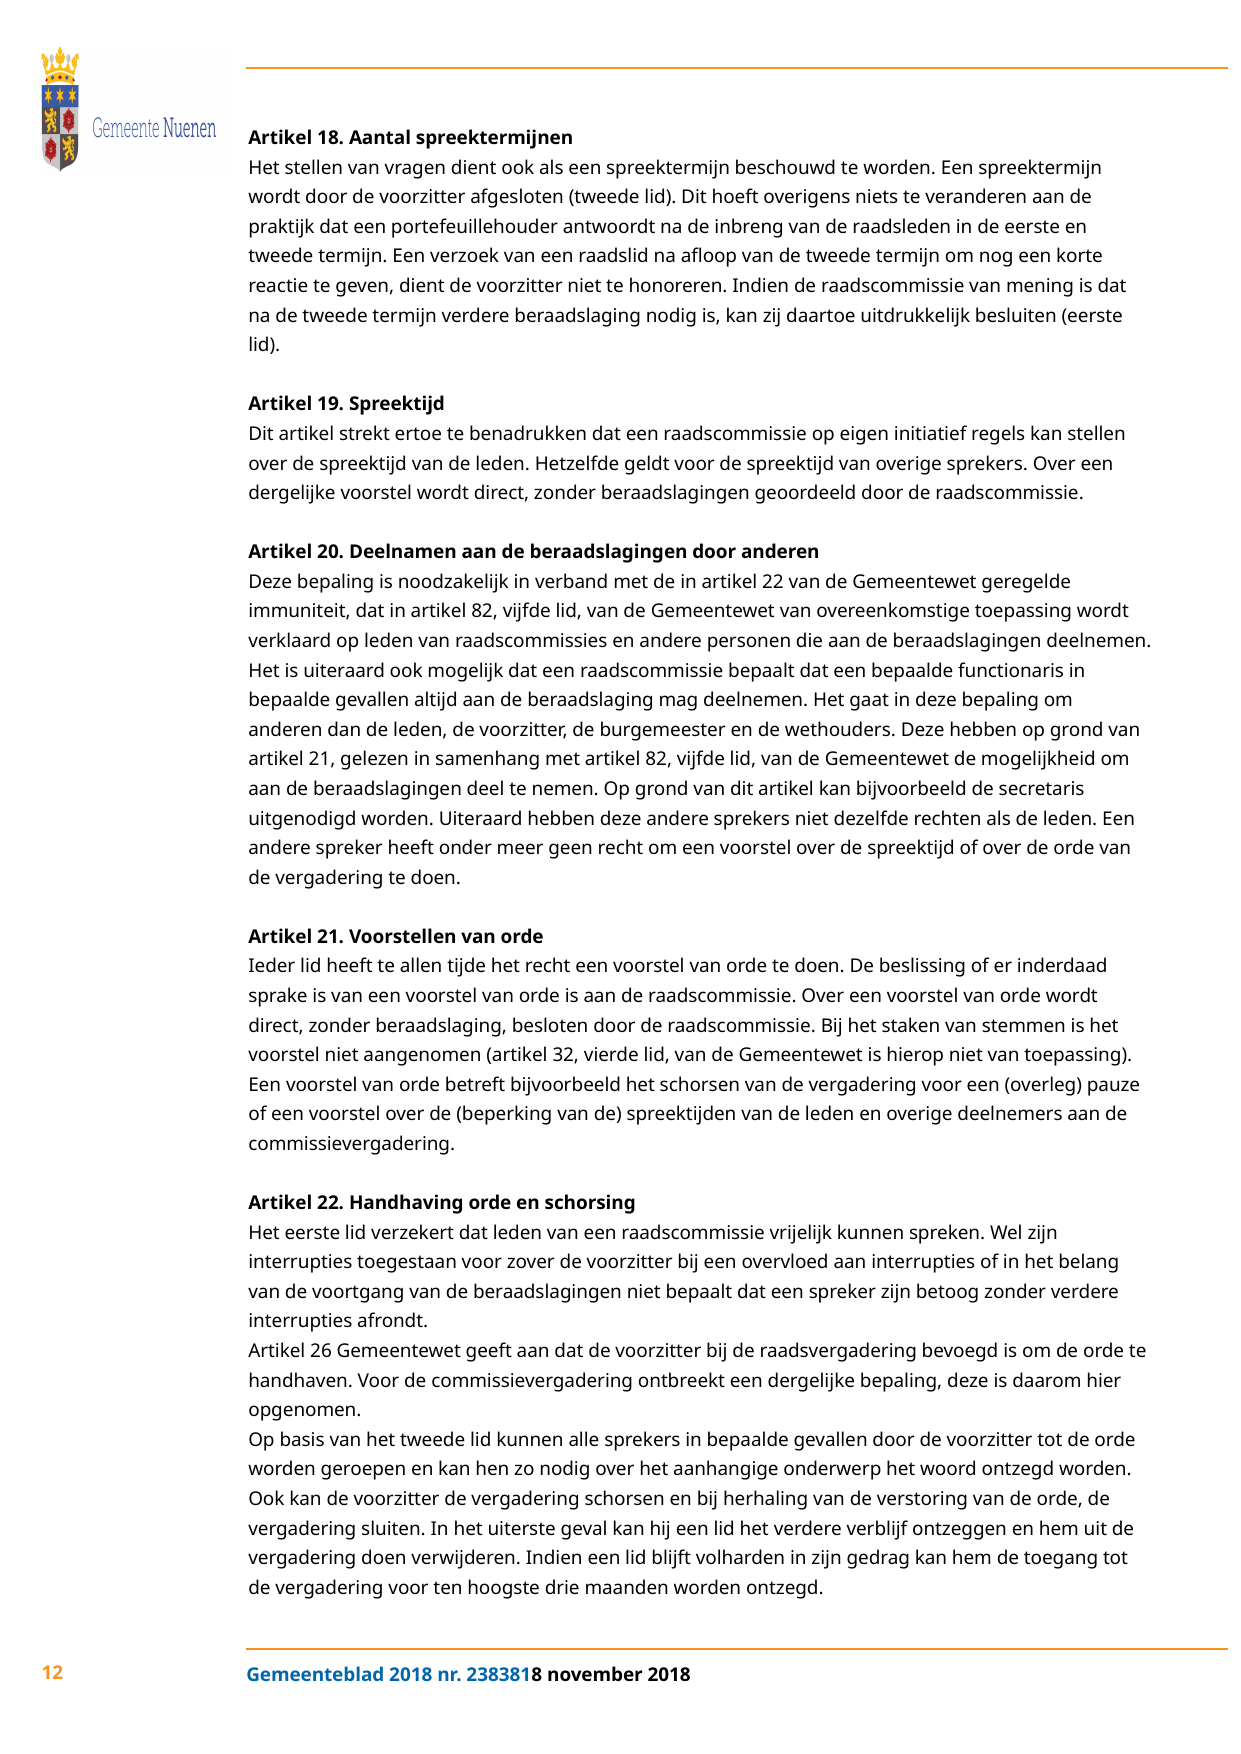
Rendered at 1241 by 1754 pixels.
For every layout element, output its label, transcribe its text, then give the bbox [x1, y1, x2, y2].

text Deze bepaling is noodzakelijk in verband met de in artikel 22 van de Gemeentewet geregelde immuniteit, dat in artikel 82, vijfde lid, van de Gemeentewet van overeenkomstige toepassing wordt verklaard op leden van raadscommissies en andere personen die aan de beraadslagingen deelnemen. Het is uiteraard ook mogelijk dat een raadscommissie bepaalt dat een bepaalde functionaris in bepaalde gevallen altijd aan de beraadslaging mag deelnemen. Het gaat in deze bepaling om anderen dan de leden, de voorzitter, de burgemeester en de wethouders. Deze hebben op grond van artikel 21, gelezen in samenhang met artikel 82, vijfde lid, van de Gemeentewet de mogelijkheid om aan de beraadslagingen deel te nemen. Op grond van dit artikel kan bijvoorbeeld de secretaris uitgenodigd worden. Uiteraard hebben deze andere sprekers niet dezelfde rechten als de leden. Een andere spreker heeft onder meer geen recht om een voorstel over de spreektijd of over de orde van de vergadering te doen. [248, 568, 1152, 890]
text Op basis van het tweede lid kunnen alle sprekers in bepaalde gevallen door de voorzitter tot de orde worden geroepen en kan hen zo nodig over het aanhangige onderwerp het woord ontzegd worden. Ook kan de voorzitter de vergadering schorsen en bij herhaling van de verstoring van de orde, de vergadering sluiten. In het uiterste geval kan hij een lid het verdere verblijf ontzeggen en hem uit de vergadering doen verwijderen. Indien een lid blijft volharden in zijn gedrag kan hem de toegang tot de vergadering voor ten hoogste drie maanden worden ontzegd. [248, 1426, 1152, 1600]
picture [41, 47, 231, 172]
text Ieder lid heeft te allen tijde het recht een voorstel van orde te doen. De beslissing of er inderdaad sprake is van een voorstel van orde is aan de raadscommissie. Over een voorstel van orde wordt direct, zonder beraadslaging, besloten door de raadscommissie. Bij het staken van stemmen is het voorstel niet aangenomen (artikel 32, vierde lid, van de Gemeentewet is hierop niet van toepassing). Een voorstel van orde betreft bijvoorbeeld het schorsen van de vergadering voor een (overleg) pauze of een voorstel over de (beperking van de) spreektijden van de leden en overige deelnemers aan de commissievergadering. [248, 953, 1152, 1156]
text Het stellen van vragen dient ook als een spreektermijn beschouwd te worden. Een spreektermijn wordt door de voorzitter afgesloten (tweede lid). Dit hoeft overigens niets te veranderen aan de praktijk dat een portefeuillehouder antwoordt na de inbreng van de raadsleden in de eerste en tweede termijn. Een verzoek van een raadslid na afloop van de tweede termijn om nog een korte reactie te geven, dient de voorzitter niet te honoreren. Indien de raadscommissie van mening is dat na de tweede termijn verdere beraadslaging nodig is, kan zij daartoe uitdrukkelijk besluiten (eerste lid). [248, 154, 1152, 357]
text Artikel 18. Aantal spreektermijnen [248, 124, 1152, 150]
text Artikel 26 Gemeentewet geeft aan dat de voorzitter bij de raadsvergadering bevoegd is om de orde te handhaven. Voor de commissievergadering ontbreekt een dergelijke bepaling, deze is daarom hier opgenomen. [248, 1337, 1152, 1422]
text Artikel 21. Voorstellen van orde [248, 923, 1152, 949]
text Dit artikel strekt ertoe te benadrukken dat een raadscommissie op eigen initiatief regels kan stellen over de spreektijd van de leden. Hetzelfde geldt voor de spreektijd van overige sprekers. Over een dergelijke voorstel wordt direct, zonder beraadslagingen geoordeeld door de raadscommissie. [248, 420, 1152, 505]
text Artikel 20. Deelnamen aan de beraadslagingen door anderen [248, 538, 1152, 564]
text Het eerste lid verzekert dat leden van een raadscommissie vrijelijk kunnen spreken. Wel zijn interrupties toegestaan voor zover de voorzitter bij een overvloed aan interrupties of in het belang van de voortgang van de beraadslagingen niet bepaalt dat een spreker zijn betoog zonder verdere interrupties afrondt. [248, 1219, 1152, 1333]
text Artikel 22. Handhaving orde en schorsing [248, 1189, 1152, 1215]
text Artikel 19. Spreektijd [248, 391, 1152, 416]
